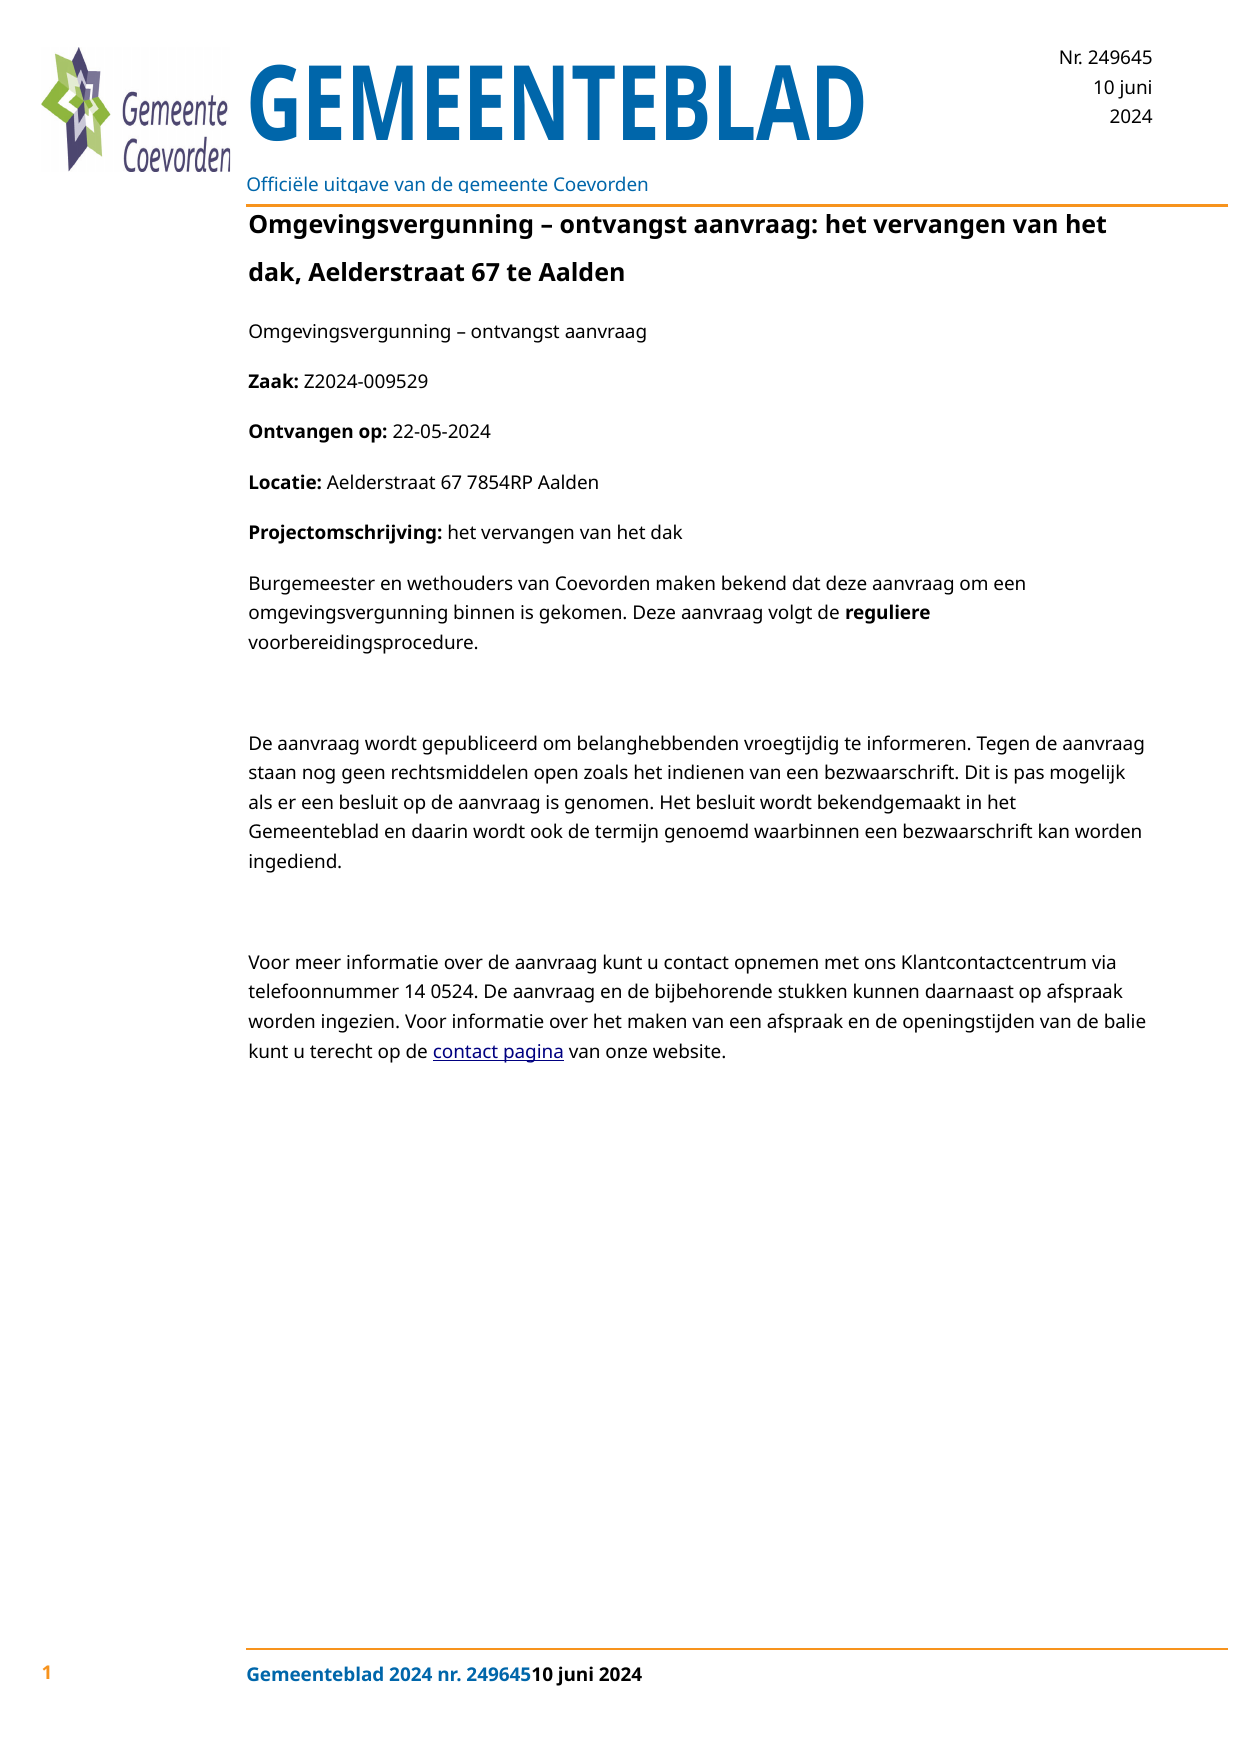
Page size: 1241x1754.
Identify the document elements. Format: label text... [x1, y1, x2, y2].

picture [41, 47, 231, 172]
text Voor meer informatie over de aanvraag kunt u contact opnemen met ons Klantcontactcentrum via telefoonnummer 14 0524. De aanvraag en de bijbehorende stukken kunnen daarnaast op afspraak worden ingezien. Voor informatie over het maken van een afspraak en de openingstijden van de balie kunt u terecht op de contact pagina van onze website. [248, 949, 1152, 1064]
text Omgevingsvergunning – ontvangst aanvraag: het vervangen van het dak, Aelderstraat 67 te Aalden [248, 207, 1152, 288]
text Burgemeester en wethouders van Coevorden maken bekend dat deze aanvraag om een omgevingsvergunning binnen is gekomen. Deze aanvraag volgt de reguliere voorbereidingsprocedure. [248, 570, 1152, 655]
text Ontvangen op: 22-05-2024 [248, 419, 1152, 444]
text Omgevingsvergunning – ontvangst aanvraag [248, 318, 1152, 344]
text Zaak: Z2024-009529 [248, 368, 1152, 394]
text Projectomschrijving: het vervangen van het dak [248, 519, 1152, 545]
text Locatie: Aelderstraat 67 7854RP Aalden [248, 469, 1152, 495]
text De aanvraag wordt gepubliceerd om belanghebbenden vroegtijdig te informeren. Tegen de aanvraag staan nog geen rechtsmiddelen open zoals het indienen van een bezwaarschrift. Dit is pas mogelijk als er een besluit op de aanvraag is genomen. Het besluit wordt bekendgemaakt in het Gemeenteblad en daarin wordt ook de termijn genoemd waarbinnen een bezwaarschrift kan worden ingediend. [248, 730, 1152, 874]
